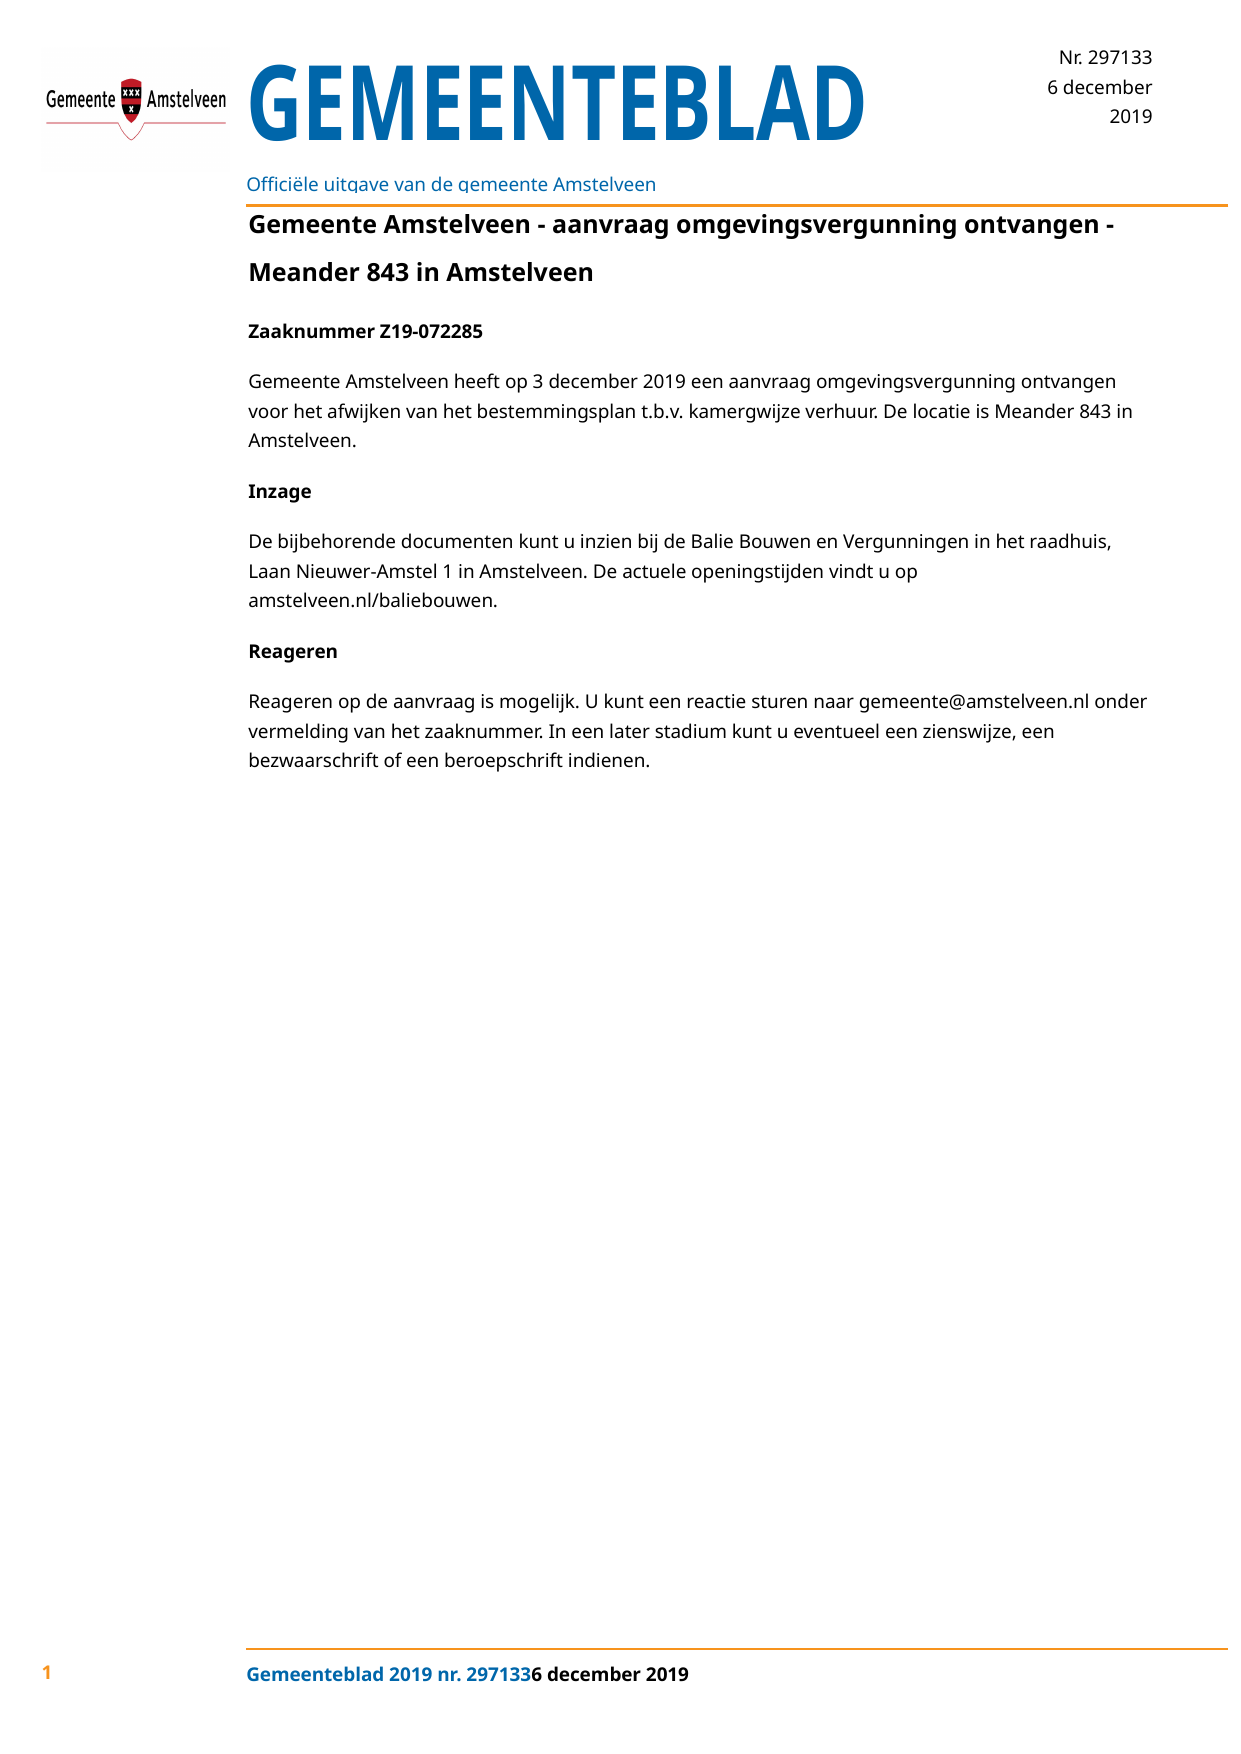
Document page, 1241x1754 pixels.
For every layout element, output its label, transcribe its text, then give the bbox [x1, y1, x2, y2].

picture [41, 47, 231, 172]
text Gemeente Amstelveen heeft op 3 december 2019 een aanvraag omgevingsvergunning ontvangen voor het afwijken van het bestemmingsplan t.b.v. kamergwijze verhuur. De locatie is Meander 843 in Amstelveen. [248, 368, 1152, 453]
text De bijbehorende documenten kunt u inzien bij de Balie Bouwen en Vergunningen in het raadhuis, Laan Nieuwer-Amstel 1 in Amstelveen. De actuele openingstijden vindt u op amstelveen.nl/baliebouwen. [248, 528, 1152, 613]
text Zaaknummer Z19-072285 [248, 318, 1152, 344]
text Reageren op de aanvraag is mogelijk. U kunt een reactie sturen naar gemeente@amstelveen.nl onder vermelding van het zaaknummer. In een later stadium kunt u eventueel een zienswijze, een bezwaarschrift of een beroepschrift indienen. [248, 688, 1152, 773]
text Gemeente Amstelveen - aanvraag omgevingsvergunning ontvangen - Meander 843 in Amstelveen [248, 207, 1152, 288]
text Inzage [248, 478, 1152, 504]
text Reageren [248, 638, 1152, 664]
